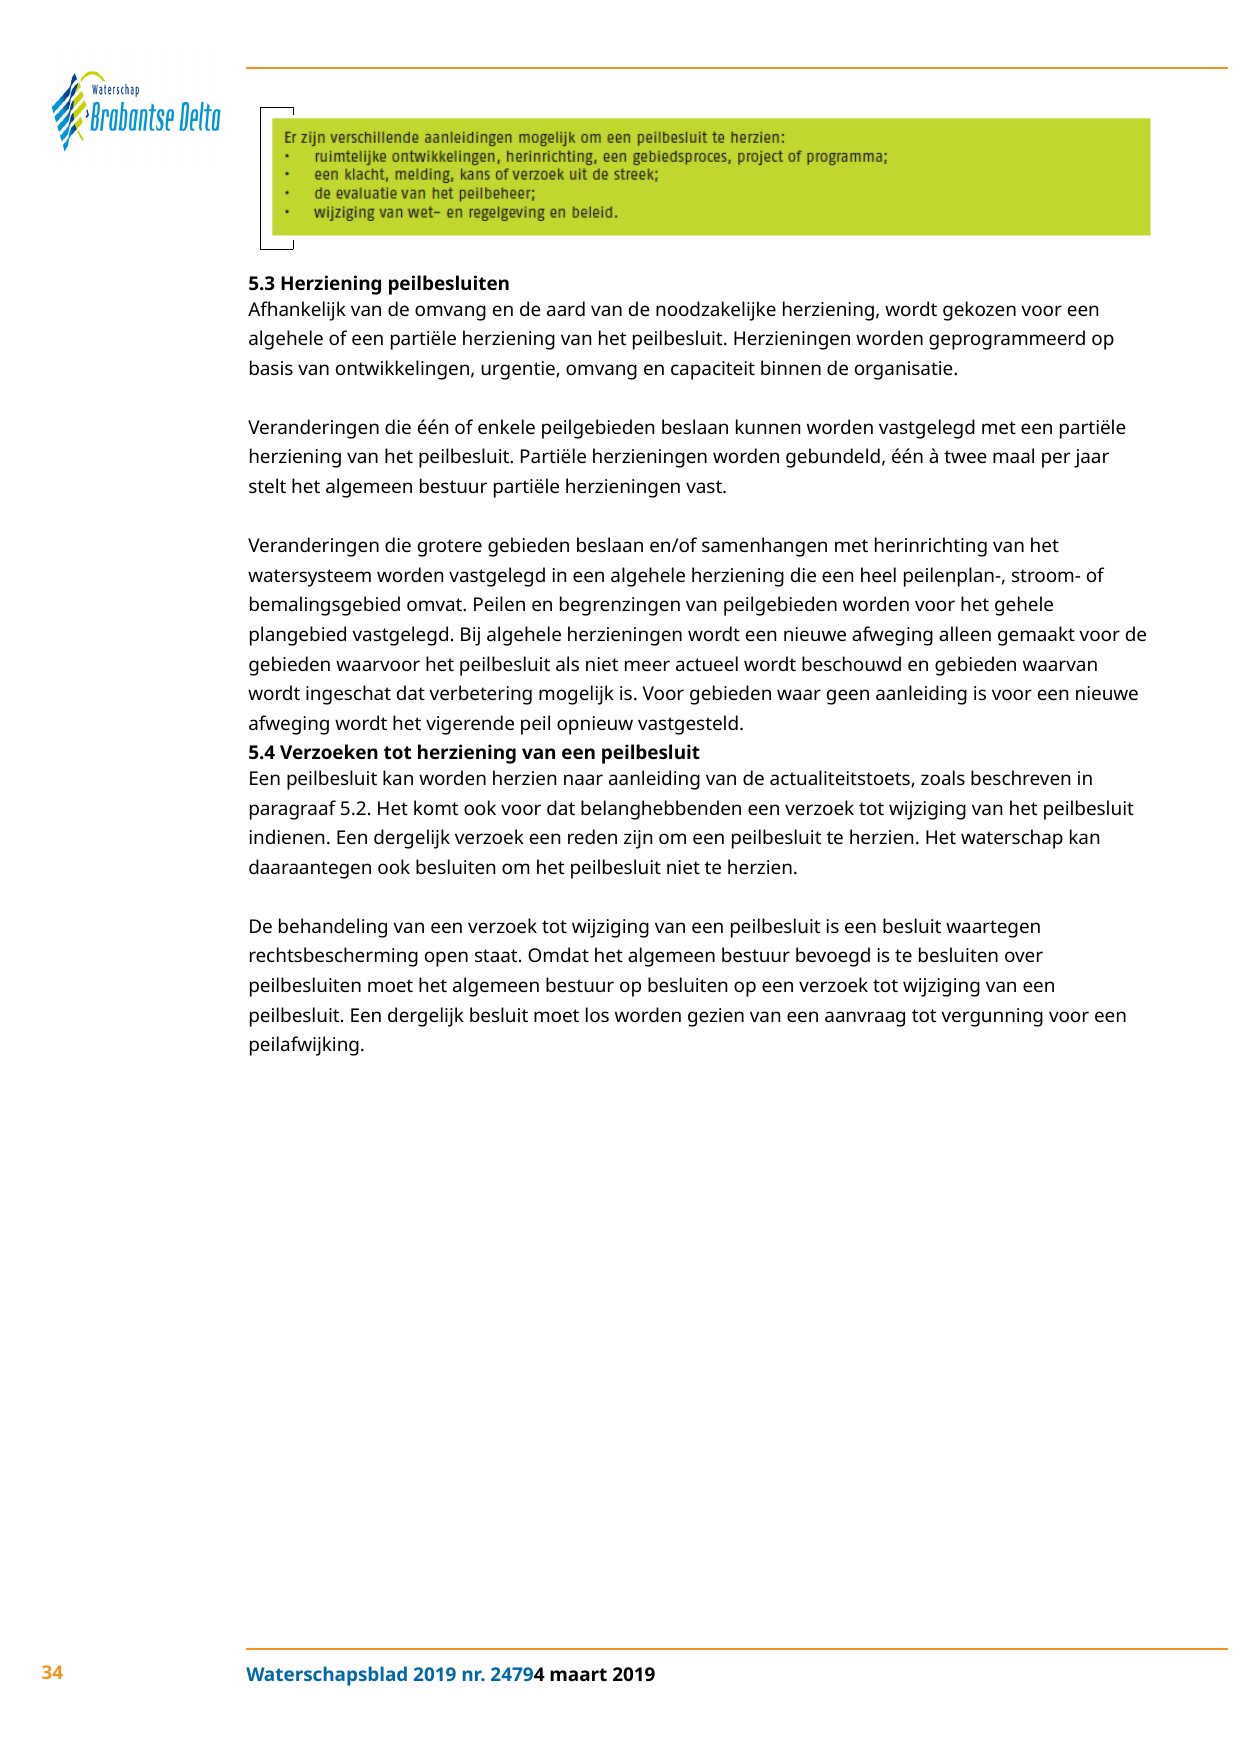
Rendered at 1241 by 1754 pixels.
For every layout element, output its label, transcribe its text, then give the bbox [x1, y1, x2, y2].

text 5.3 Herziening peilbesluiten [248, 270, 1152, 296]
text Veranderingen die grotere gebieden beslaan en/of samenhangen met herinrichting van het watersysteem worden vastgelegd in een algehele herziening die een heel peilenplan-, stroom- of bemalingsgebied omvat. Peilen en begrenzingen van peilgebieden worden voor het gehele plangebied vastgelegd. Bij algehele herzieningen wordt een nieuwe afweging alleen gemaakt voor de gebieden waarvoor het peilbesluit als niet meer actueel wordt beschouwd en gebieden waarvan wordt ingeschat dat verbetering mogelijk is. Voor gebieden waar geen aanleiding is voor een nieuwe afweging wordt het vigerende peil opnieuw vastgesteld. [248, 532, 1152, 736]
text Veranderingen die één of enkele peilgebieden beslaan kunnen worden vastgelegd met een partiële herziening van het peilbesluit. Partiële herzieningen worden gebundeld, één à twee maal per jaar stelt het algemeen bestuur partiële herzieningen vast. [248, 414, 1152, 499]
text Afhankelijk van de omvang en de aard van de noodzakelijke herziening, wordt gekozen voor een algehele of een partiële herziening van het peilbesluit. Herzieningen worden geprogrammeerd op basis van ontwikkelingen, urgentie, omvang en capaciteit binnen de organisatie. [248, 296, 1152, 381]
picture [41, 47, 231, 172]
text De behandeling van een verzoek tot wijziging van een peilbesluit is een besluit waartegen rechtsbescherming open staat. Omdat het algemeen bestuur bevoegd is te besluiten over peilbesluiten moet het algemeen bestuur op besluiten op een verzoek tot wijziging van een peilbesluit. Een dergelijk besluit moet los worden gezien van een aanvraag tot vergunning voor een peilafwijking. [248, 913, 1152, 1057]
text 5.4 Verzoeken tot herziening van een peilbesluit [248, 739, 1152, 765]
picture [268, 115, 1155, 240]
text Een peilbesluit kan worden herzien naar aanleiding van de actualiteitstoets, zoals beschreven in paragraaf 5.2. Het komt ook voor dat belanghebbenden een verzoek tot wijziging van het peilbesluit indienen. Een dergelijk verzoek een reden zijn om een peilbesluit te herzien. Het waterschap kan daaraantegen ook besluiten om het peilbesluit niet te herzien. [248, 765, 1152, 880]
